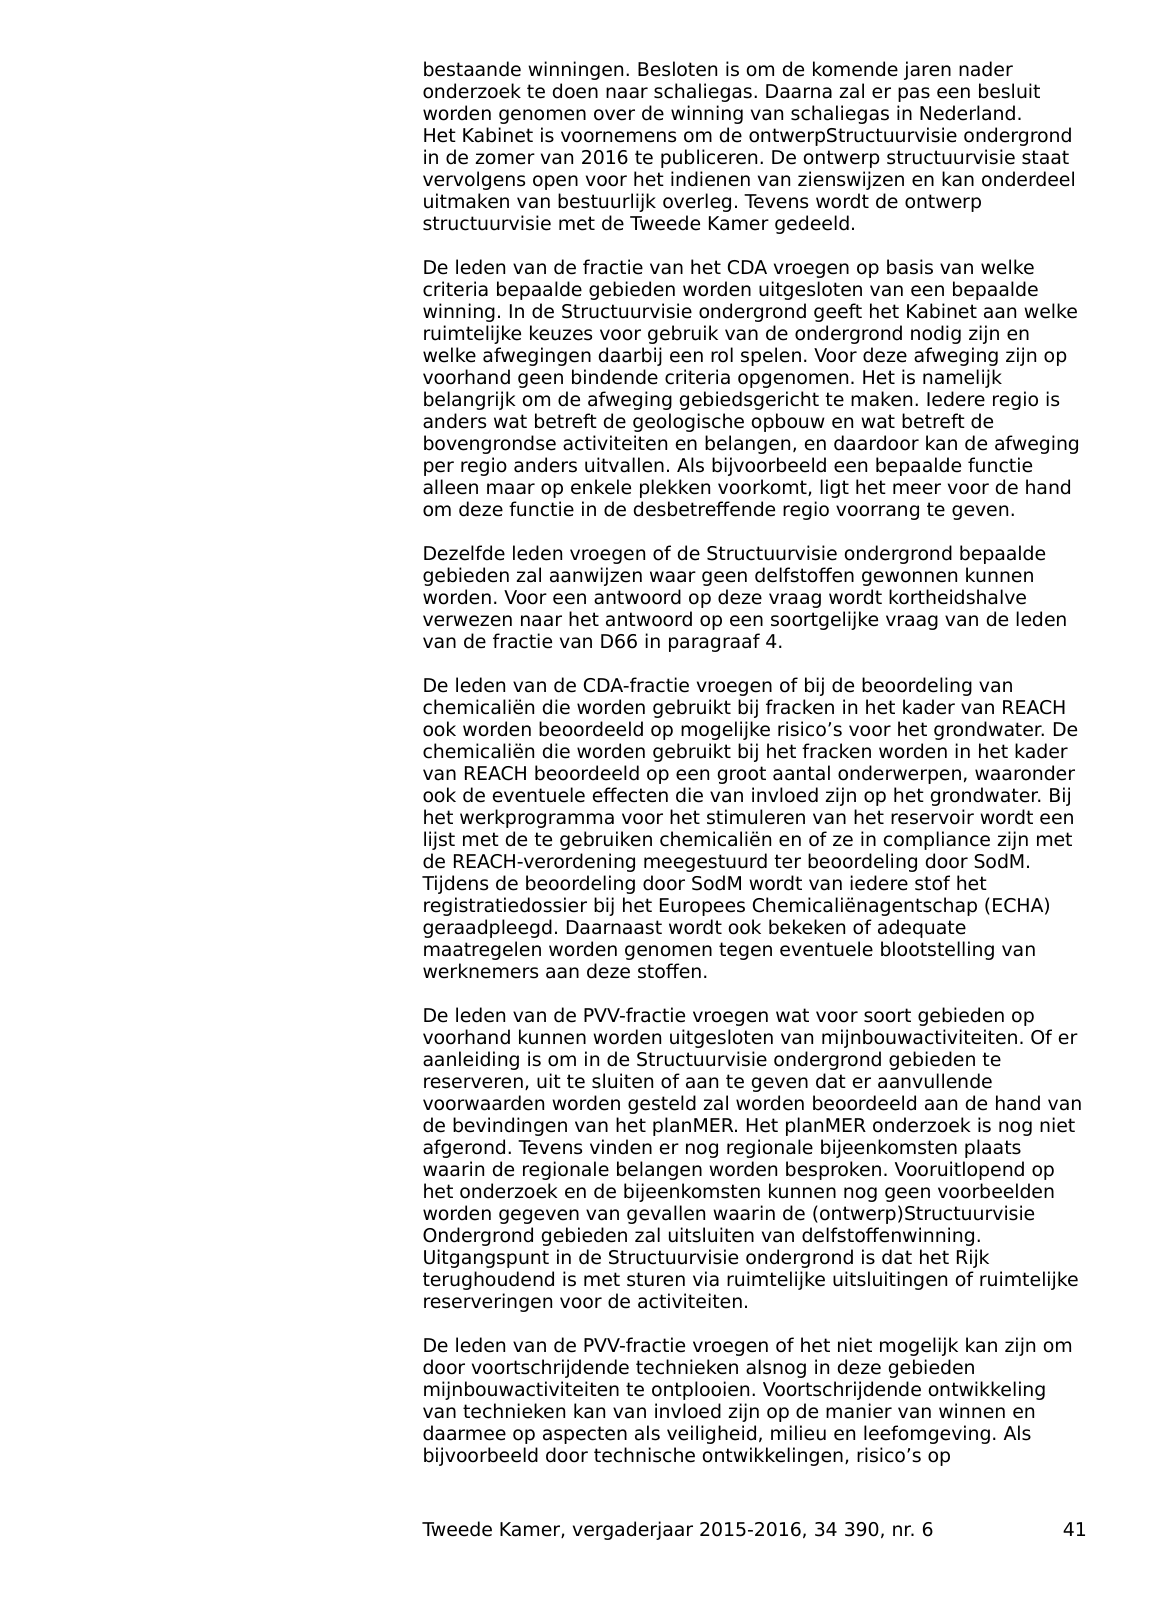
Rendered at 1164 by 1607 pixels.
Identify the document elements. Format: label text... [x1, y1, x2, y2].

text De leden van de CDA-fractie vroegen of bij de beoordeling van chemicaliën die worden gebruikt bij fracken in het kader van REACH ook worden beoordeeld op mogelijke risico’s voor het grondwater. De chemicaliën die worden gebruikt bij het fracken worden in het kader van REACH beoordeeld op een groot aantal onderwerpen, waaronder ook de eventuele effecten die van invloed zijn op het grondwater. Bij het werkprogramma voor het stimuleren van het reservoir wordt een lijst met de te gebruiken chemicaliën en of ze in compliance zijn met de REACH-verordening meegestuurd ter beoordeling door SodM. Tijdens de beoordeling door SodM wordt van iedere stof het registratiedossier bij het Europees Chemicaliënagentschap (ECHA) geraadpleegd. Daarnaast wordt ook bekeken of adequate maatregelen worden genomen tegen eventuele blootstelling van werknemers aan deze stoffen. [422, 675, 1087, 983]
text Het Kabinet is voornemens om de ontwerpStructuurvisie ondergrond in de zomer van 2016 te publiceren. De ontwerp structuurvisie staat vervolgens open voor het indienen van zienswijzen en kan onderdeel uitmaken van bestuurlijk overleg. Tevens wordt de ontwerp structuurvisie met de Tweede Kamer gedeeld. [422, 125, 1087, 235]
text bestaande winningen. Besloten is om de komende jaren nader onderzoek te doen naar schaliegas. Daarna zal er pas een besluit worden genomen over de winning van schaliegas in Nederland. [422, 59, 1087, 125]
text De leden van de fractie van het CDA vroegen op basis van welke criteria bepaalde gebieden worden uitgesloten van een bepaalde winning. In de Structuurvisie ondergrond geeft het Kabinet aan welke ruimtelijke keuzes voor gebruik van de ondergrond nodig zijn en welke afwegingen daarbij een rol spelen. Voor deze afweging zijn op voorhand geen bindende criteria opgenomen. Het is namelijk belangrijk om de afweging gebiedsgericht te maken. Iedere regio is anders wat betreft de geologische opbouw en wat betreft de bovengrondse activiteiten en belangen, en daardoor kan de afweging per regio anders uitvallen. Als bijvoorbeeld een bepaalde functie alleen maar op enkele plekken voorkomt, ligt het meer voor de hand om deze functie in de desbetreffende regio voorrang te geven. [422, 257, 1087, 521]
text De leden van de PVV-fractie vroegen wat voor soort gebieden op voorhand kunnen worden uitgesloten van mijnbouwactiviteiten. Of er aanleiding is om in de Structuurvisie ondergrond gebieden te reserveren, uit te sluiten of aan te geven dat er aanvullende voorwaarden worden gesteld zal worden beoordeeld aan de hand van de bevindingen van het planMER. Het planMER onderzoek is nog niet afgerond. Tevens vinden er nog regionale bijeenkomsten plaats waarin de regionale belangen worden besproken. Vooruitlopend op het onderzoek en de bijeenkomsten kunnen nog geen voorbeelden worden gegeven van gevallen waarin de (ontwerp)Structuurvisie Ondergrond gebieden zal uitsluiten van delfstoffenwinning. Uitgangspunt in de Structuurvisie ondergrond is dat het Rijk terughoudend is met sturen via ruimtelijke uitsluitingen of ruimtelijke reserveringen voor de activiteiten. [422, 1005, 1087, 1313]
text Dezelfde leden vroegen of de Structuurvisie ondergrond bepaalde gebieden zal aanwijzen waar geen delfstoffen gewonnen kunnen worden. Voor een antwoord op deze vraag wordt kortheidshalve verwezen naar het antwoord op een soortgelijke vraag van de leden van de fractie van D66 in paragraaf 4. [422, 543, 1087, 653]
text De leden van de PVV-fractie vroegen of het niet mogelijk kan zijn om door voortschrijdende technieken alsnog in deze gebieden mijnbouwactiviteiten te ontplooien. Voortschrijdende ontwikkeling van technieken kan van invloed zijn op de manier van winnen en daarmee op aspecten als veiligheid, milieu en leefomgeving. Als bijvoorbeeld door technische ontwikkelingen, risico’s op [422, 1335, 1087, 1467]
